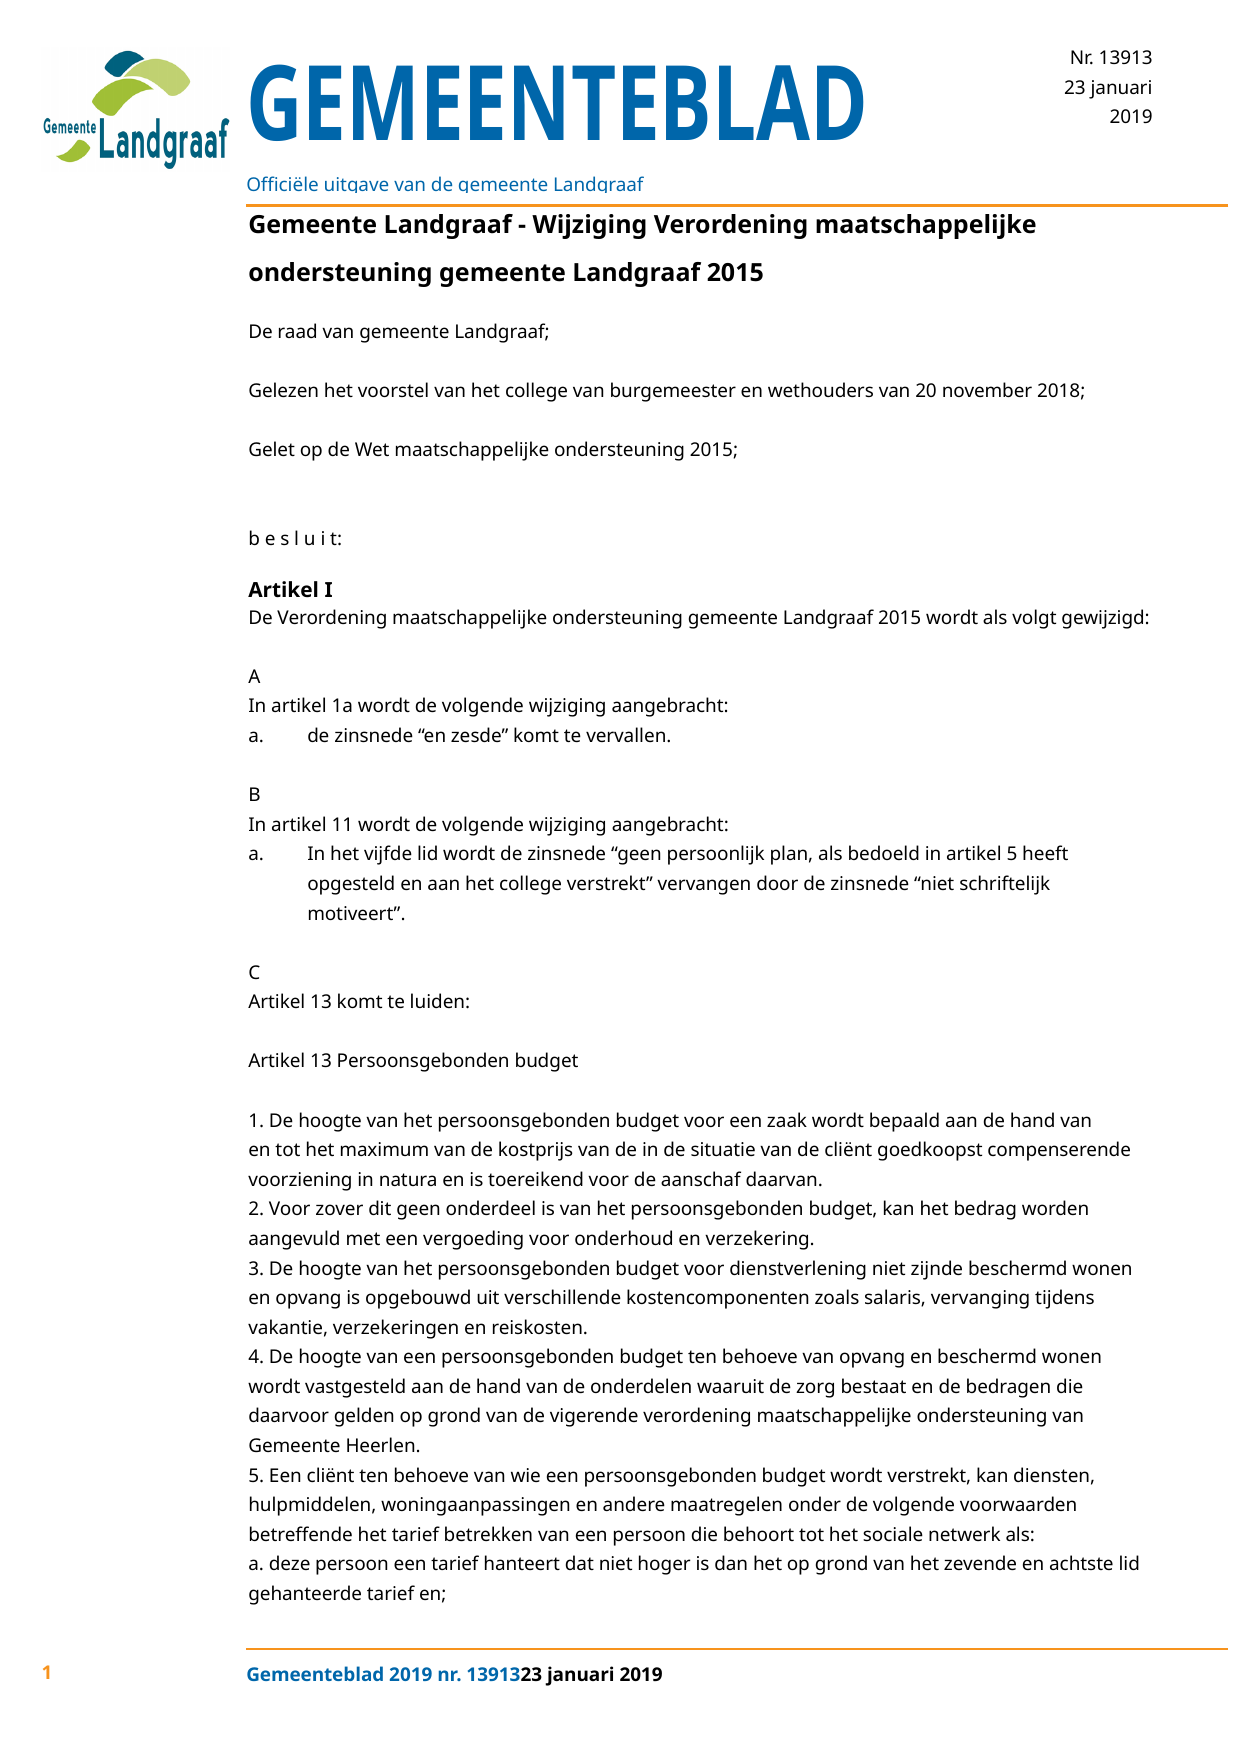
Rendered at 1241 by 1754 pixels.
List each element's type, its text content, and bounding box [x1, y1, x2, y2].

text 2. Voor zover dit geen onderdeel is van het persoonsgebonden budget, kan het bedrag worden aangevuld met een vergoeding voor onderhoud en verzekering. [248, 1196, 1152, 1251]
text C [248, 959, 1152, 984]
text B [248, 781, 1152, 807]
list In het vijfde lid wordt de zinsnede “geen persoonlijk plan, als bedoeld in artikel 5 heeft opgesteld en aan het college verstrekt” vervangen door de zinsnede “niet schriftelijk motiveert”. [248, 841, 1152, 925]
text wordt vastgesteld aan de hand van de onderdelen waaruit de zorg bestaat en de bedragen die daarvoor gelden op grond van de vigerende verordening maatschappelijke ondersteuning van Gemeente Heerlen. [248, 1373, 1152, 1458]
text Artikel 13 komt te luiden: [248, 988, 1152, 1014]
text 4. De hoogte van een persoonsgebonden budget ten behoeve van opvang en beschermd wonen [248, 1343, 1152, 1369]
text In artikel 1a wordt de volgende wijziging aangebracht: [248, 693, 1152, 718]
text 5. Een cliënt ten behoeve van wie een persoonsgebonden budget wordt verstrekt, kan diensten, hulpmiddelen, woningaanpassingen en andere maatregelen onder de volgende voorwaarden betreffende het tarief betrekken van een persoon die behoort tot het sociale netwerk als: [248, 1462, 1152, 1547]
text Artikel 13 Persoonsgebonden budget [248, 1048, 1152, 1073]
text A [248, 663, 1152, 689]
text Artikel I [248, 575, 1152, 604]
text b e s l u i t: [248, 525, 1152, 551]
text Gelet op de Wet maatschappelijke ondersteuning 2015; [248, 436, 1152, 462]
text De Verordening maatschappelijke ondersteuning gemeente Landgraaf 2015 wordt als volgt gewijzigd: [248, 604, 1152, 629]
text De raad van gemeente Landgraaf; [248, 318, 1152, 344]
text In artikel 11 wordt de volgende wijziging aangebracht: [248, 811, 1152, 837]
text 1. De hoogte van het persoonsgebonden budget voor een zaak wordt bepaald aan de hand van [248, 1107, 1152, 1132]
text en tot het maximum van de kostprijs van de in de situatie van de cliënt goedkoopst compenserende voorziening in natura en is toereikend voor de aanschaf daarvan. [248, 1136, 1152, 1192]
text Gemeente Landgraaf - Wijziging Verordening maatschappelijke ondersteuning gemeente Landgraaf 2015 [248, 207, 1152, 288]
text 3. De hoogte van het persoonsgebonden budget voor dienstverlening niet zijnde beschermd wonen en opvang is opgebouwd uit verschillende kostencomponenten zoals salaris, vervanging tijdens vakantie, verzekeringen en reiskosten. [248, 1255, 1152, 1339]
list de zinsnede “en zesde” komt te vervallen. [248, 722, 1152, 748]
text a. deze persoon een tarief hanteert dat niet hoger is dan het op grond van het zevende en achtste lid gehanteerde tarief en; [248, 1551, 1152, 1606]
picture [41, 47, 231, 172]
text Gelezen het voorstel van het college van burgemeester en wethouders van 20 november 2018; [248, 377, 1152, 403]
